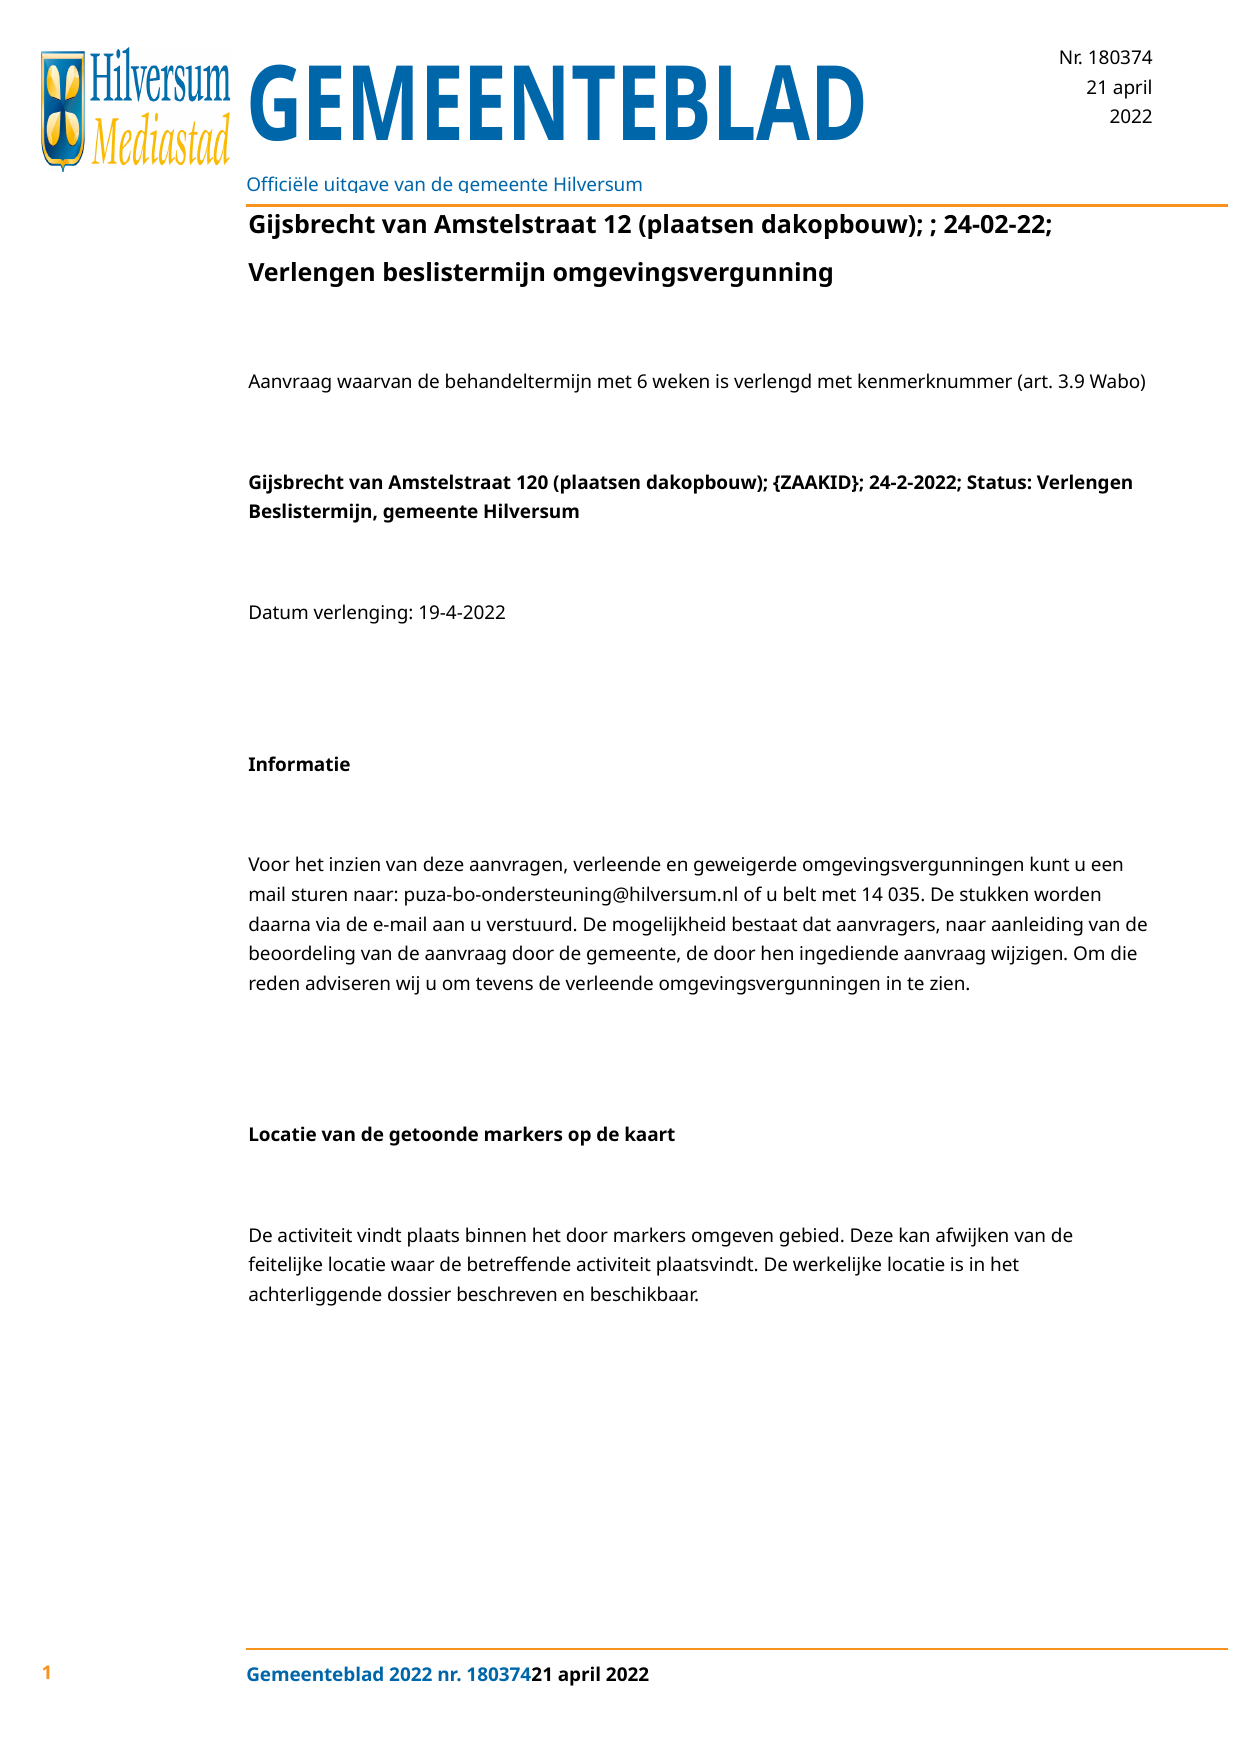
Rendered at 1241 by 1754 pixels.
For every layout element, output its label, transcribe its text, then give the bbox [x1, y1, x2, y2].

text Voor het inzien van deze aanvragen, verleende en geweigerde omgevingsvergunningen kunt u een mail sturen naar: puza-bo-ondersteuning@hilversum.nl of u belt met 14 035. De stukken worden daarna via de e-mail aan u verstuurd. De mogelijkheid bestaat dat aanvragers, naar aanleiding van de beoordeling van de aanvraag door de gemeente, de door hen ingediende aanvraag wijzigen. Om die reden adviseren wij u om tevens de verleende omgevingsvergunningen in te zien. [248, 852, 1152, 996]
text Datum verlenging: 19-4-2022 [248, 599, 1152, 625]
text Locatie van de getoonde markers op de kaart [248, 1121, 1152, 1147]
text De activiteit vindt plaats binnen het door markers omgeven gebied. Deze kan afwijken van de feitelijke locatie waar de betreffende activiteit plaatsvindt. De werkelijke locatie is in het achterliggende dossier beschreven en beschikbaar. [248, 1222, 1152, 1307]
text Aanvraag waarvan de behandeltermijn met 6 weken is verlengd met kenmerknummer (art. 3.9 Wabo) [248, 368, 1152, 394]
picture [41, 47, 231, 172]
text Informatie [248, 751, 1152, 777]
text Gijsbrecht van Amstelstraat 120 (plaatsen dakopbouw); {ZAAKID}; 24-2-2022; Status: Verlengen Beslistermijn, gemeente Hilversum [248, 469, 1152, 524]
text Gijsbrecht van Amstelstraat 12 (plaatsen dakopbouw); ; 24-02-22; Verlengen beslistermijn omgevingsvergunning [248, 207, 1152, 288]
